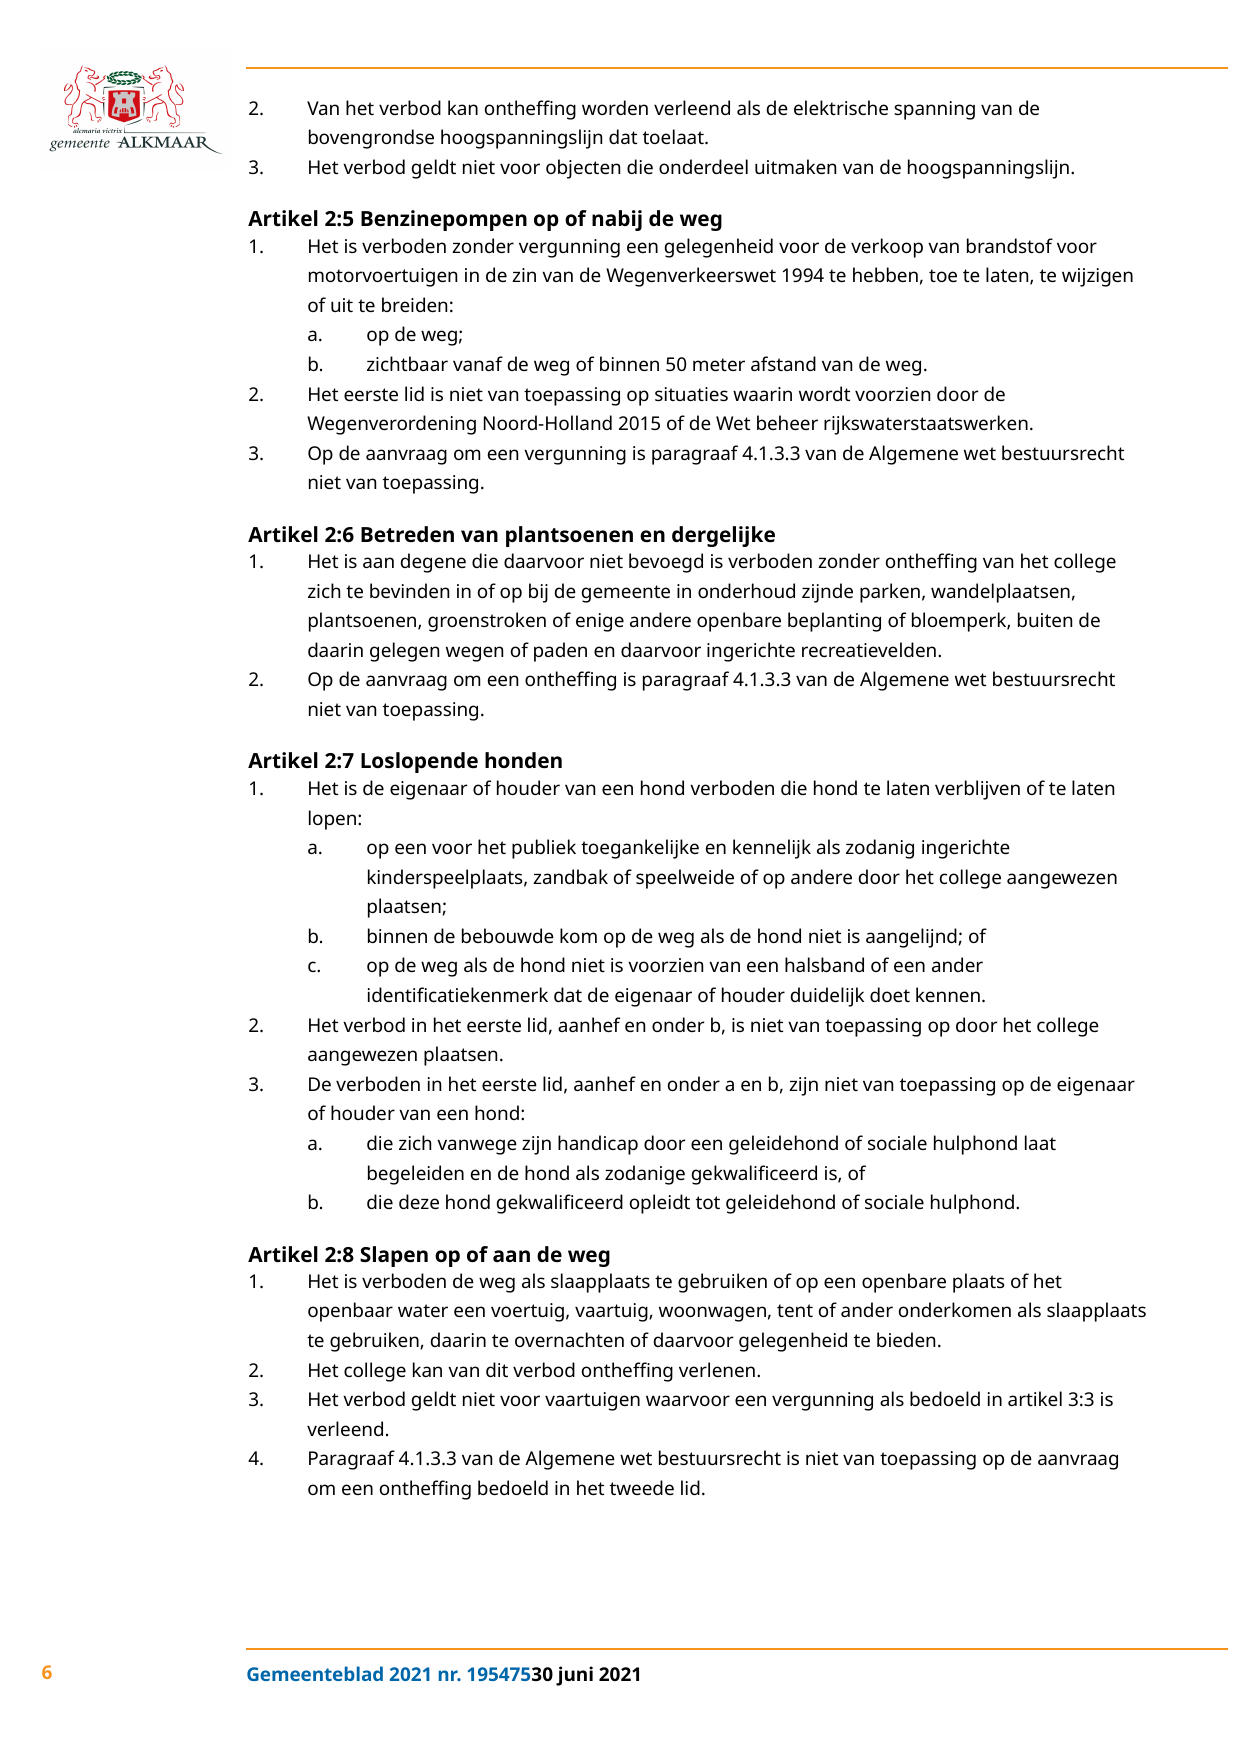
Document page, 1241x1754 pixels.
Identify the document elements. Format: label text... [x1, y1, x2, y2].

list Het verbod geldt niet voor objecten die onderdeel uitmaken van de hoogspanningslijn. [248, 154, 1152, 180]
list Het is de eigenaar of houder van een hond verboden die hond te laten verblijven of te laten lopen: [248, 775, 1152, 830]
list Het verbod in het eerste lid, aanhef en onder b, is niet van toepassing op door het college aangewezen plaatsen. [248, 1012, 1152, 1067]
list op een voor het publiek toegankelijke en kennelijk als zodanig ingerichte kinderspeelplaats, zandbak of speelweide of op andere door het college aangewezen plaatsen; [307, 834, 1152, 919]
list die deze hond gekwalificeerd opleidt tot geleidehond of sociale hulphond. [307, 1189, 1152, 1215]
list zichtbaar vanaf de weg of binnen 50 meter afstand van de weg. [307, 351, 1152, 377]
list Het college kan van dit verbod ontheffing verlenen. [248, 1357, 1152, 1383]
list die zich vanwege zijn handicap door een geleidehond of sociale hulphond laat begeleiden en de hond als zodanige gekwalificeerd is, of [307, 1130, 1152, 1185]
list Van het verbod kan ontheffing worden verleend als de elektrische spanning van de bovengrondse hoogspanningslijn dat toelaat. [248, 95, 1152, 150]
list Het is verboden zonder vergunning een gelegenheid voor de verkoop van brandstof voor motorvoertuigen in de zin van de Wegenverkeerswet 1994 te hebben, toe te laten, te wijzigen of uit te breiden: [248, 233, 1152, 318]
list Paragraaf 4.1.3.3 van de Algemene wet bestuursrecht is niet van toepassing op de aanvraag om een ontheffing bedoeld in het tweede lid. [248, 1446, 1152, 1501]
text Artikel 2:8 Slapen op of aan de weg [248, 1240, 1152, 1268]
list Het verbod geldt niet voor vaartuigen waarvoor een vergunning als bedoeld in artikel 3:3 is verleend. [248, 1386, 1152, 1442]
text Artikel 2:6 Betreden van plantsoenen en dergelijke [248, 520, 1152, 548]
list Op de aanvraag om een vergunning is paragraaf 4.1.3.3 van de Algemene wet bestuursrecht niet van toepassing. [248, 440, 1152, 495]
list op de weg als de hond niet is voorzien van een halsband of een ander identificatiekenmerk dat de eigenaar of houder duidelijk doet kennen. [307, 953, 1152, 1008]
text Artikel 2:5 Benzinepompen op of nabij de weg [248, 204, 1152, 233]
picture [41, 47, 231, 172]
list binnen de bebouwde kom op de weg als de hond niet is aangelijnd; of [307, 923, 1152, 949]
list Het is aan degene die daarvoor niet bevoegd is verboden zonder ontheffing van het college zich te bevinden in of op bij de gemeente in onderhoud zijnde parken, wandelplaatsen, plantsoenen, groenstroken of enige andere openbare beplanting of bloemperk, buiten de daarin gelegen wegen of paden en daarvoor ingerichte recreatievelden. [248, 548, 1152, 663]
list Op de aanvraag om een ontheffing is paragraaf 4.1.3.3 van de Algemene wet bestuursrecht niet van toepassing. [248, 667, 1152, 722]
list De verboden in het eerste lid, aanhef en onder a en b, zijn niet van toepassing op de eigenaar of houder van een hond: [248, 1071, 1152, 1126]
text Artikel 2:7 Loslopende honden [248, 747, 1152, 775]
list Het eerste lid is niet van toepassing op situaties waarin wordt voorzien door de Wegenverordening Noord-Holland 2015 of de Wet beheer rijkswaterstaatswerken. [248, 381, 1152, 436]
list op de weg; [307, 322, 1152, 347]
list Het is verboden de weg als slaapplaats te gebruiken of op een openbare plaats of het openbaar water een voertuig, vaartuig, woonwagen, tent of ander onderkomen als slaapplaats te gebruiken, daarin te overnachten of daarvoor gelegenheid te bieden. [248, 1268, 1152, 1353]
